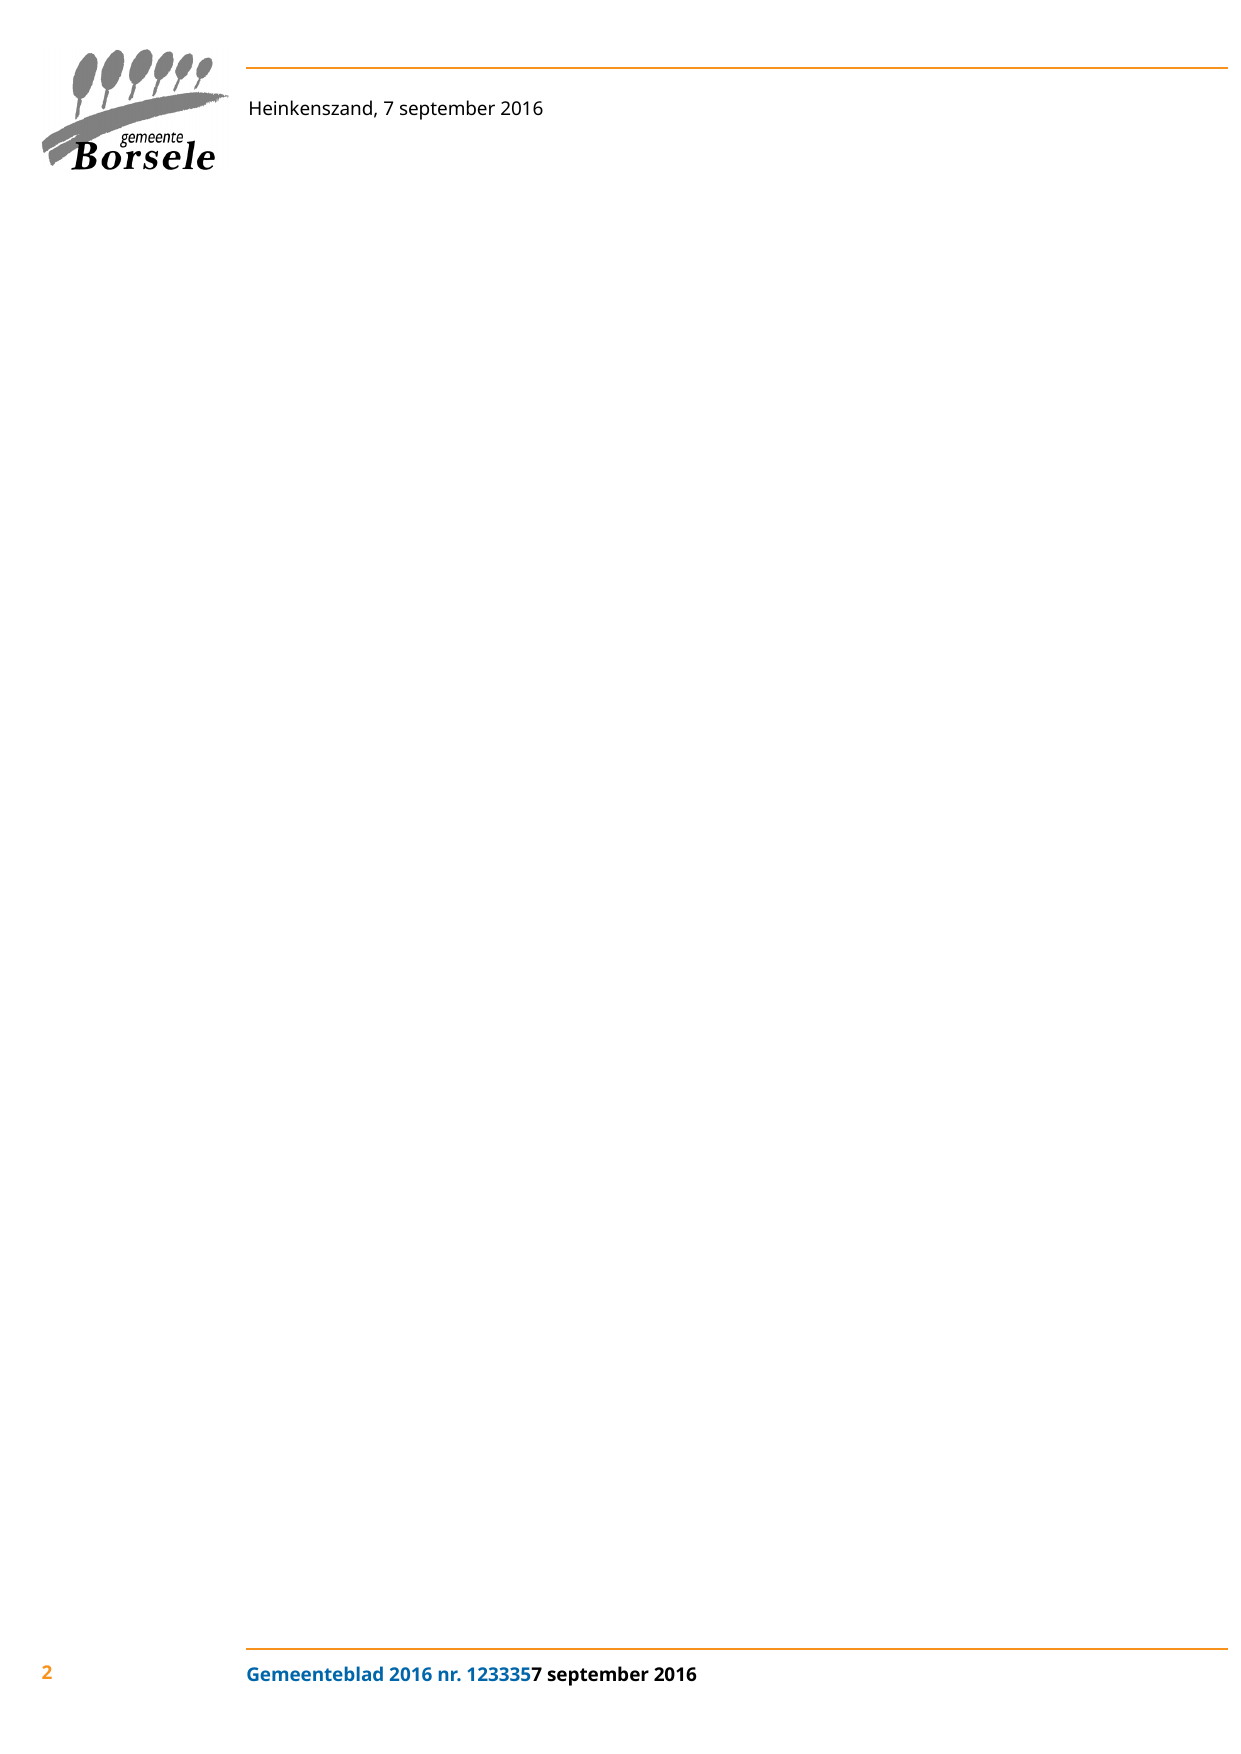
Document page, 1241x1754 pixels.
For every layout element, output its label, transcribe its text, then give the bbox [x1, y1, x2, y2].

text Heinkenszand, 7 september 2016 [248, 95, 1152, 121]
picture [41, 47, 231, 172]
